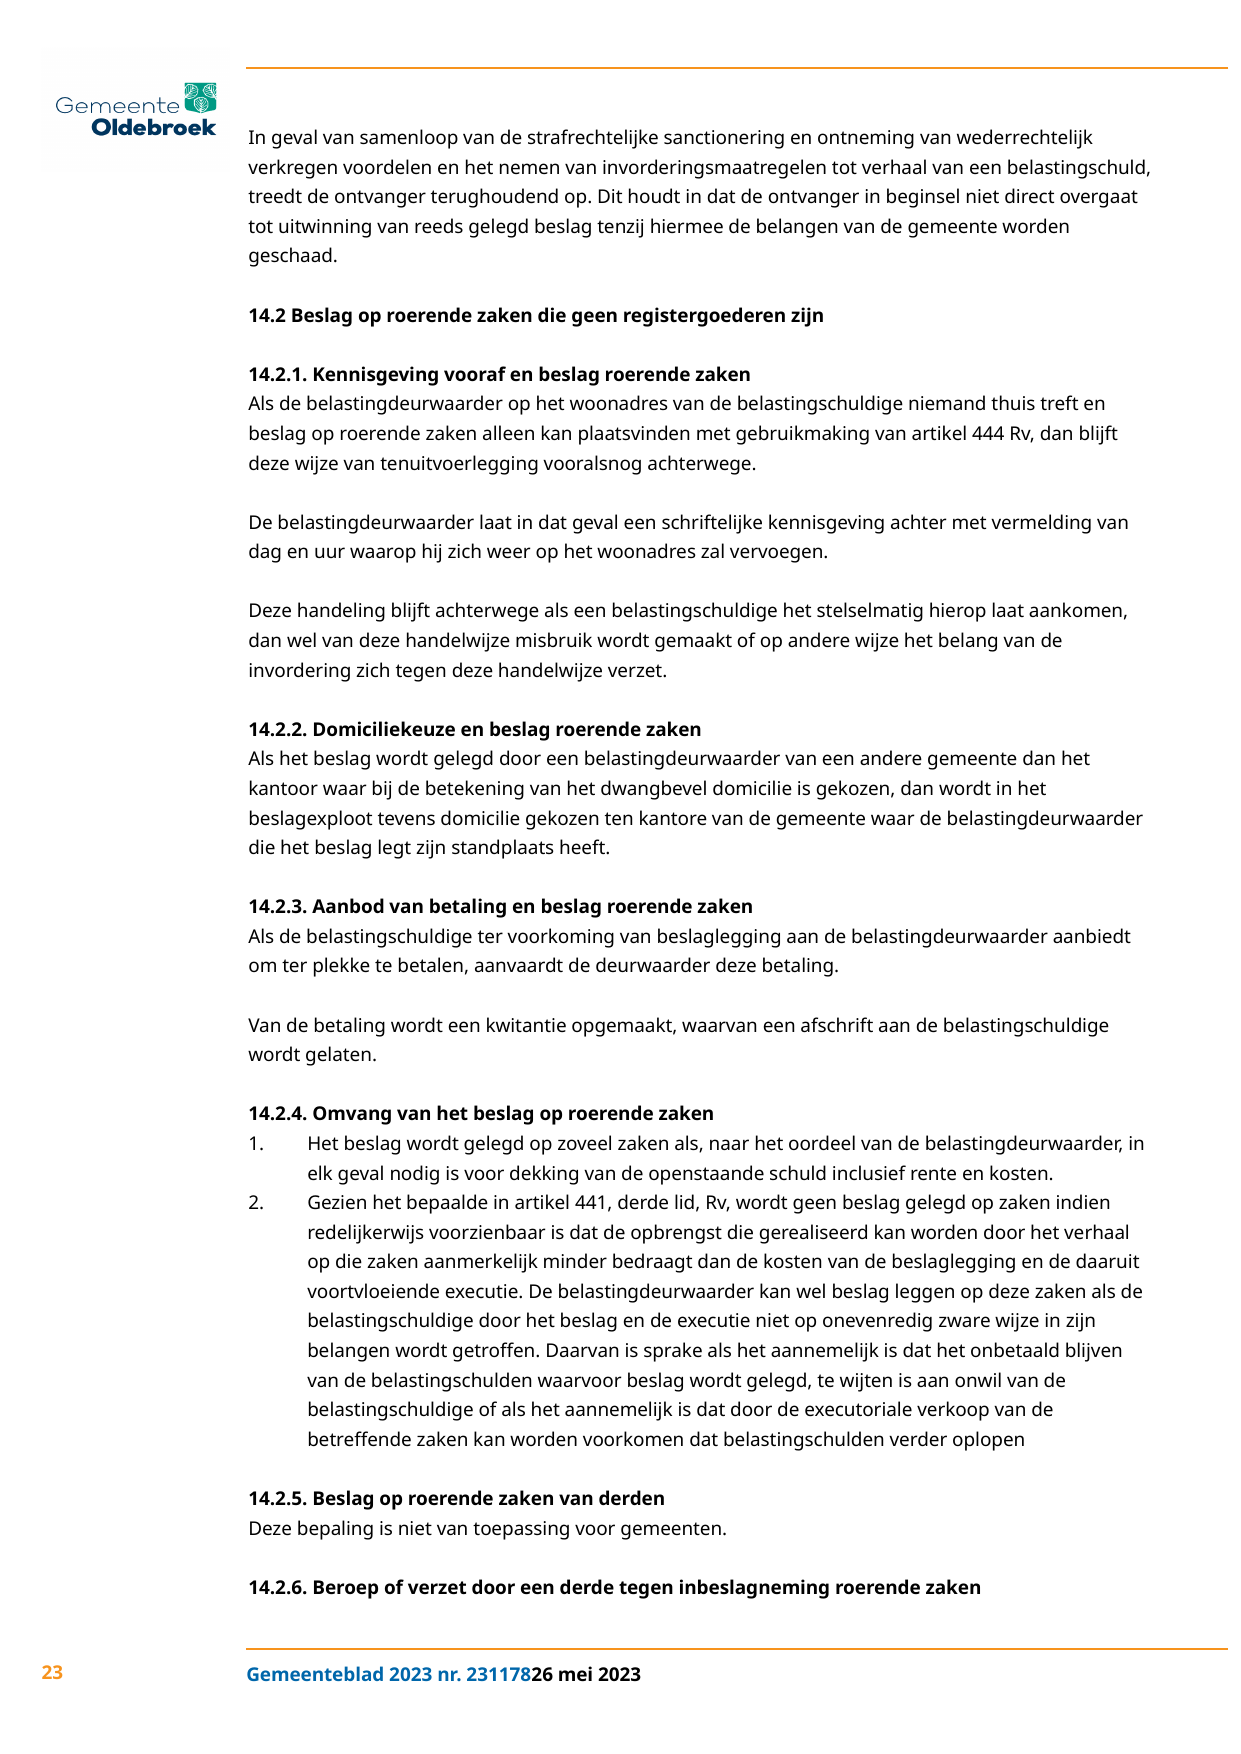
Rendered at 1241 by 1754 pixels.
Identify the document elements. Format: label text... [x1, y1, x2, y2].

picture [41, 47, 231, 172]
text De belastingdeurwaarder laat in dat geval een schriftelijke kennisgeving achter met vermelding van dag en uur waarop hij zich weer op het woonadres zal vervoegen. [248, 509, 1152, 564]
text Deze bepaling is niet van toepassing voor gemeenten. [248, 1515, 1152, 1541]
text Als het beslag wordt gelegd door een belastingdeurwaarder van een andere gemeente dan het kantoor waar bij de betekening van het dwangbevel domicilie is gekozen, dan wordt in het beslagexploot tevens domicilie gekozen ten kantore van de gemeente waar de belastingdeurwaarder die het beslag legt zijn standplaats heeft. [248, 746, 1152, 860]
text 14.2.2. Domiciliekeuze en beslag roerende zaken [248, 716, 1152, 742]
list Gezien het bepaalde in artikel 441, derde lid, Rv, wordt geen beslag gelegd op zaken indien redelijkerwijs voorzienbaar is dat de opbrengst die gerealiseerd kan worden door het verhaal op die zaken aanmerkelijk minder bedraagt dan de kosten van de beslaglegging en de daaruit voortvloeiende executie. De belastingdeurwaarder kan wel beslag leggen op deze zaken als de belastingschuldige door het beslag en de executie niet op onevenredig zware wijze in zijn belangen wordt getroffen. Daarvan is sprake als het aannemelijk is dat het onbetaald blijven van de belastingschulden waarvoor beslag wordt gelegd, te wijten is aan onwil van de belastingschuldige of als het aannemelijk is dat door de executoriale verkoop van de betreffende zaken kan worden voorkomen dat belastingschulden verder oplopen [248, 1189, 1152, 1452]
text 14.2.1. Kennisgeving vooraf en beslag roerende zaken [248, 361, 1152, 387]
text In geval van samenloop van de strafrechtelijke sanctionering en ontneming van wederrechtelijk verkregen voordelen en het nemen van invorderingsmaatregelen tot verhaal van een belastingschuld, treedt de ontvanger terughoudend op. Dit houdt in dat de ontvanger in beginsel niet direct overgaat tot uitwinning van reeds gelegd beslag tenzij hiermee de belangen van de gemeente worden geschaad. [248, 124, 1152, 268]
text Als de belastingdeurwaarder op het woonadres van de belastingschuldige niemand thuis treft en beslag op roerende zaken alleen kan plaatsvinden met gebruikmaking van artikel 444 Rv, dan blijft deze wijze van tenuitvoerlegging vooralsnog achterwege. [248, 391, 1152, 476]
text 14.2.4. Omvang van het beslag op roerende zaken [248, 1101, 1152, 1126]
text Van de betaling wordt een kwitantie opgemaakt, waarvan een afschrift aan de belastingschuldige wordt gelaten. [248, 1012, 1152, 1067]
list Het beslag wordt gelegd op zoveel zaken als, naar het oordeel van de belastingdeurwaarder, in elk geval nodig is voor dekking van de openstaande schuld inclusief rente en kosten. [248, 1130, 1152, 1186]
text 14.2.5. Beslag op roerende zaken van derden [248, 1485, 1152, 1511]
text 14.2.3. Aanbod van betaling en beslag roerende zaken [248, 893, 1152, 919]
text 14.2 Beslag op roerende zaken die geen registergoederen zijn [248, 302, 1152, 328]
text Deze handeling blijft achterwege als een belastingschuldige het stelselmatig hierop laat aankomen, dan wel van deze handelwijze misbruik wordt gemaakt of op andere wijze het belang van de invordering zich tegen deze handelwijze verzet. [248, 598, 1152, 683]
text Als de belastingschuldige ter voorkoming van beslaglegging aan de belastingdeurwaarder aanbiedt om ter plekke te betalen, aanvaardt de deurwaarder deze betaling. [248, 923, 1152, 978]
text 14.2.6. Beroep of verzet door een derde tegen inbeslagneming roerende zaken [248, 1574, 1152, 1600]
